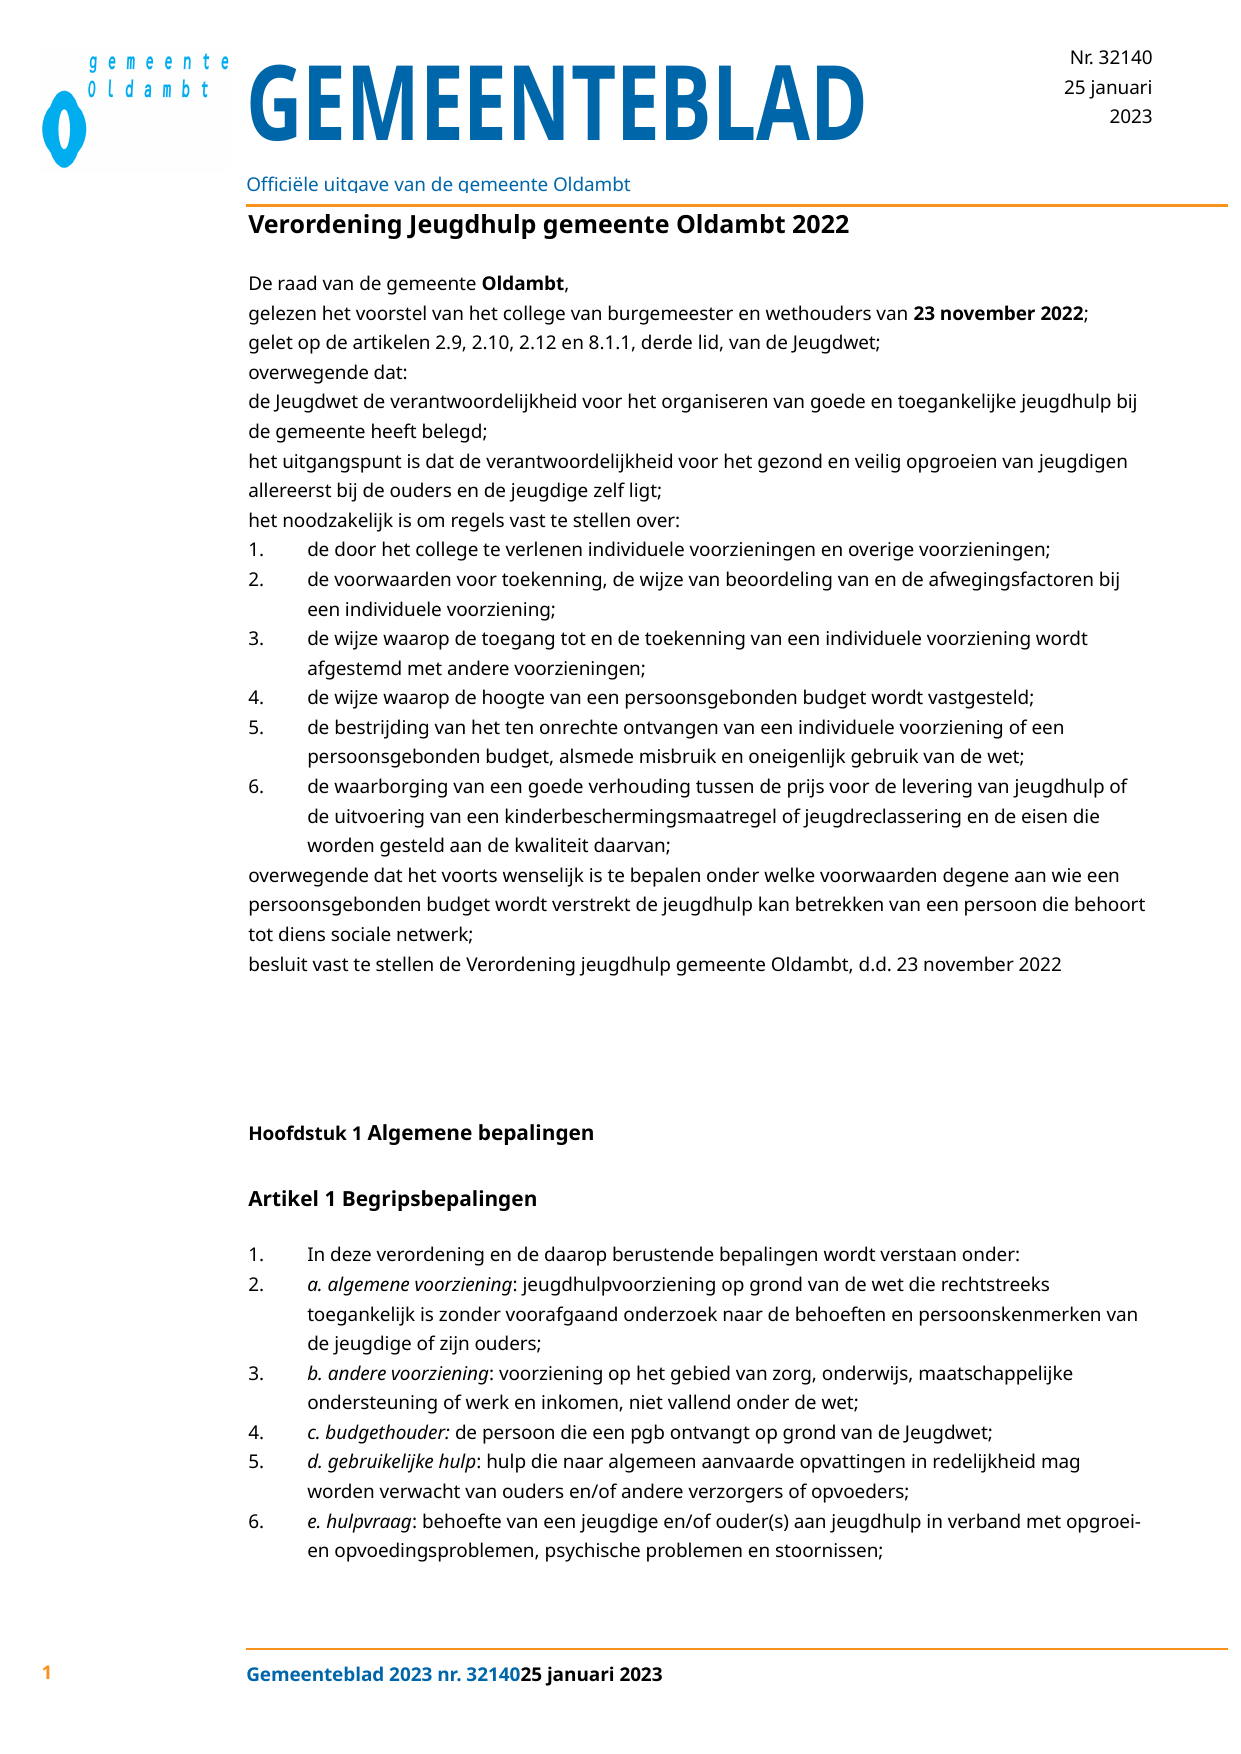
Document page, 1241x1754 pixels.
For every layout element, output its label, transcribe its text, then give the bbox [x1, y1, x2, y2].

text Verordening Jeugdhulp gemeente Oldambt 2022 [248, 207, 1152, 241]
list de bestrijding van het ten onrechte ontvangen van een individuele voorziening of een persoonsgebonden budget, alsmede misbruik en oneigenlijk gebruik van de wet; [248, 714, 1152, 769]
text overwegende dat: [248, 359, 1152, 385]
text overwegende dat het voorts wenselijk is te bepalen onder welke voorwaarden degene aan wie een persoonsgebonden budget wordt verstrekt de jeugdhulp kan betrekken van een persoon die behoort [248, 862, 1152, 917]
list de door het college te verlenen individuele voorzieningen en overige voorzieningen; [248, 537, 1152, 562]
text het uitgangspunt is dat de verantwoordelijkheid voor het gezond en veilig opgroeien van jeugdigen allereerst bij de ouders en de jeugdige zelf ligt; [248, 448, 1152, 503]
list a. algemene voorziening: jeugdhulpvoorziening op grond van de wet die rechtstreeks toegankelijk is zonder voorafgaand onderzoek naar de behoeften en persoonskenmerken van de jeugdige of zijn ouders; [248, 1271, 1152, 1356]
text Artikel 1 Begripsbepalingen [248, 1184, 1152, 1212]
list c. budgethouder: de persoon die een pgb ontvangt op grond van de Jeugdwet; [248, 1419, 1152, 1445]
text gelet op de artikelen 2.9, 2.10, 2.12 en 8.1.1, derde lid, van de Jeugdwet; [248, 329, 1152, 355]
list de waarborging van een goede verhouding tussen de prijs voor de levering van jeugdhulp of de uitvoering van een kinderbeschermingsmaatregel of jeugdreclassering en de eisen die worden gesteld aan de kwaliteit daarvan; [248, 773, 1152, 858]
text besluit vast te stellen de Verordening jeugdhulp gemeente Oldambt, d.d. 23 november 2022 [248, 951, 1152, 976]
text de Jeugdwet de verantwoordelijkheid voor het organiseren van goede en toegankelijke jeugdhulp bij de gemeente heeft belegd; [248, 389, 1152, 444]
text het noodzakelijk is om regels vast te stellen over: [248, 507, 1152, 533]
list e. hulpvraag: behoefte van een jeugdige en/of ouder(s) aan jeugdhulp in verband met opgroei- en opvoedingsproblemen, psychische problemen en stoornissen; [248, 1508, 1152, 1563]
text gelezen het voorstel van het college van burgemeester en wethouders van 23 november 2022; [248, 300, 1152, 326]
list de wijze waarop de toegang tot en de toekenning van een individuele voorziening wordt afgestemd met andere voorzieningen; [248, 625, 1152, 681]
picture [41, 47, 231, 172]
list In deze verordening en de daarop berustende bepalingen wordt verstaan onder: [248, 1242, 1152, 1267]
list d. gebruikelijke hulp: hulp die naar algemeen aanvaarde opvattingen in redelijkheid mag worden verwacht van ouders en/of andere verzorgers of opvoeders; [248, 1449, 1152, 1504]
list de voorwaarden voor toekenning, de wijze van beoordeling van en de afwegingsfactoren bij een individuele voorziening; [248, 566, 1152, 621]
list b. andere voorziening: voorziening op het gebied van zorg, onderwijs, maatschappelijke ondersteuning of werk en inkomen, niet vallend onder de wet; [248, 1360, 1152, 1415]
text Hoofdstuk 1 Algemene bepalingen [248, 1118, 1152, 1147]
list de wijze waarop de hoogte van een persoonsgebonden budget wordt vastgesteld; [248, 684, 1152, 710]
text De raad van de gemeente Oldambt, [248, 270, 1152, 296]
text tot diens sociale netwerk; [248, 921, 1152, 947]
